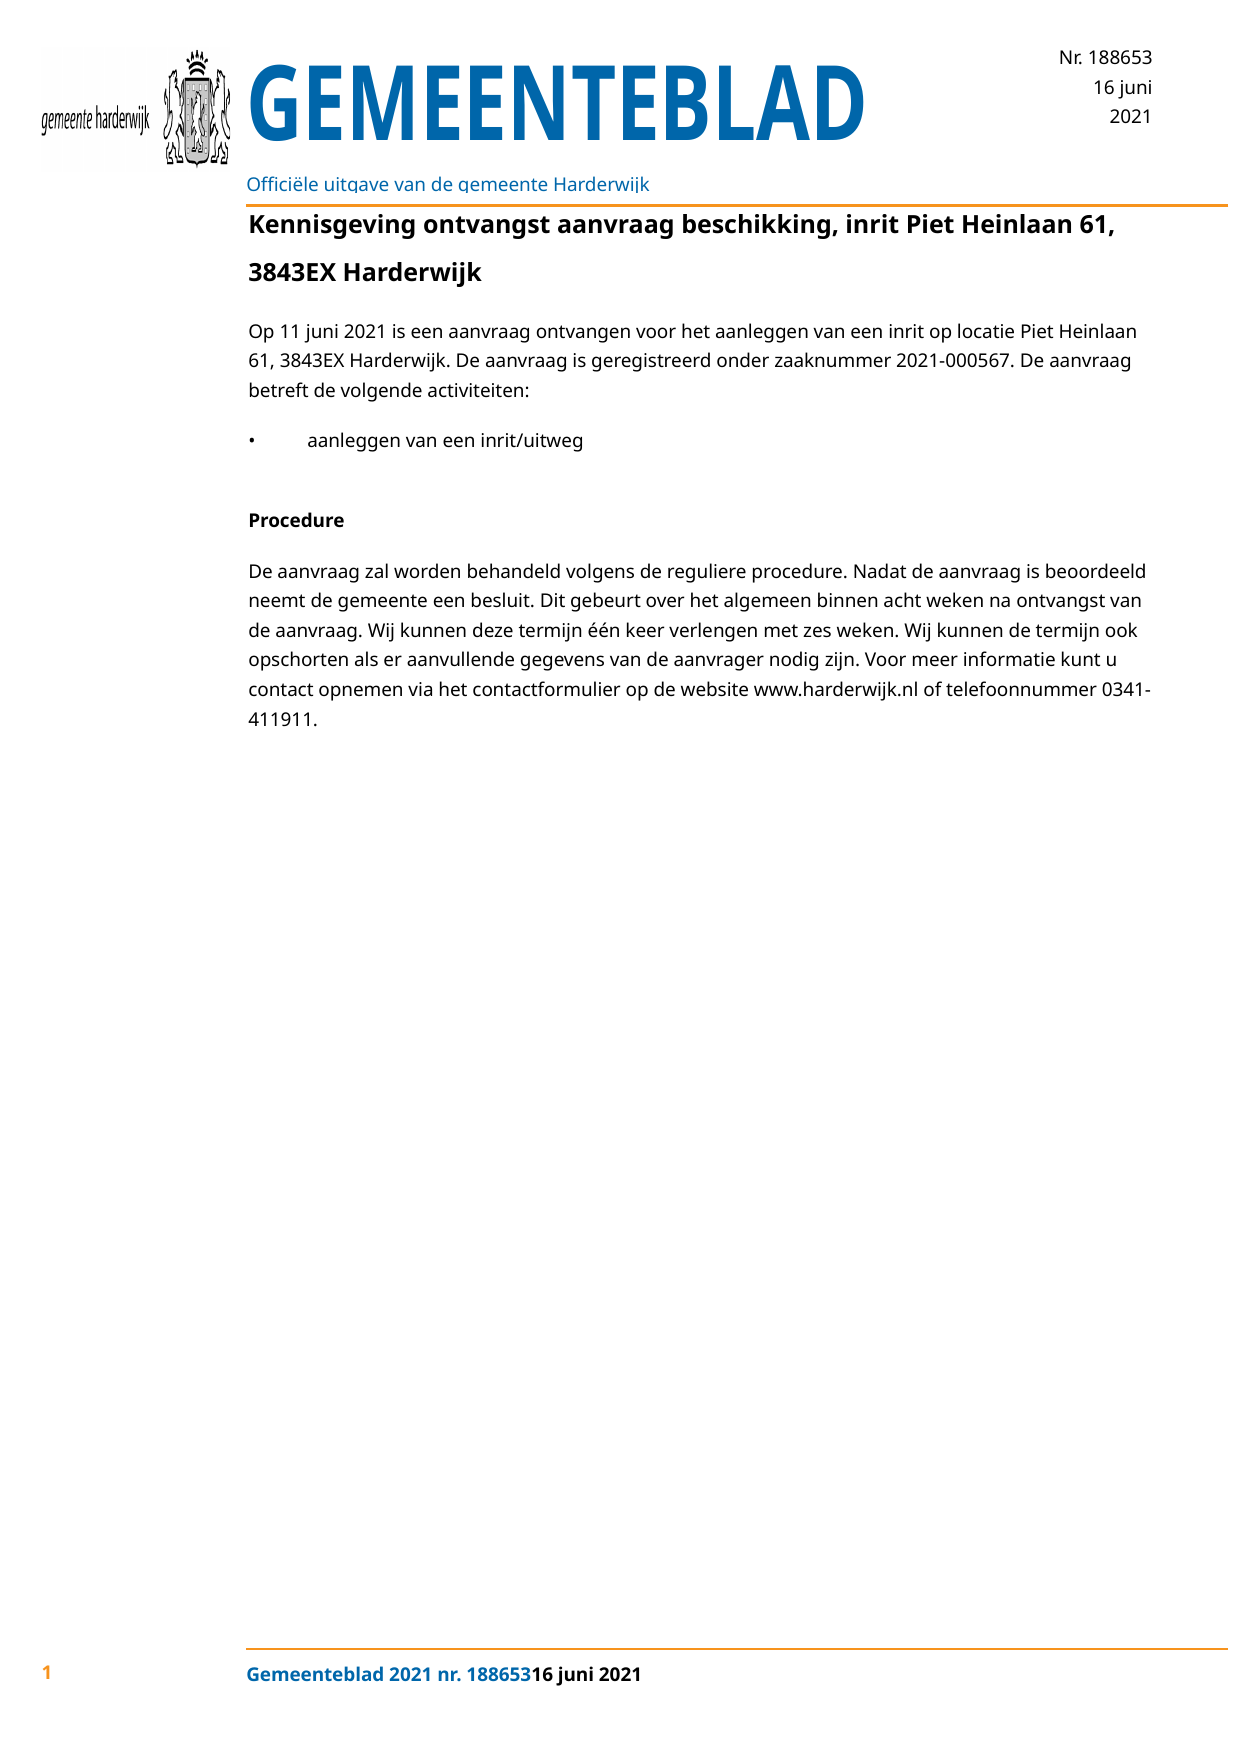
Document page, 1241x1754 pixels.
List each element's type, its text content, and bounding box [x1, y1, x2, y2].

text De aanvraag zal worden behandeld volgens de reguliere procedure. Nadat de aanvraag is beoordeeld neemt de gemeente een besluit. Dit gebeurt over het algemeen binnen acht weken na ontvangst van de aanvraag. Wij kunnen deze termijn één keer verlengen met zes weken. Wij kunnen de termijn ook opschorten als er aanvullende gegevens van de aanvrager nodig zijn. Voor meer informatie kunt u contact opnemen via het contactformulier op de website www.harderwijk.nl of telefoonnummer 0341-411911. [248, 558, 1152, 732]
text Procedure [248, 507, 1152, 533]
text Kennisgeving ontvangst aanvraag beschikking, inrit Piet Heinlaan 61, 3843EX Harderwijk [248, 207, 1152, 288]
text Op 11 juni 2021 is een aanvraag ontvangen voor het aanleggen van een inrit op locatie Piet Heinlaan 61, 3843EX Harderwijk. De aanvraag is geregistreerd onder zaaknummer 2021-000567. De aanvraag betreft de volgende activiteiten: [248, 318, 1152, 403]
picture [41, 47, 231, 172]
list aanleggen van een inrit/uitweg [248, 427, 1152, 453]
